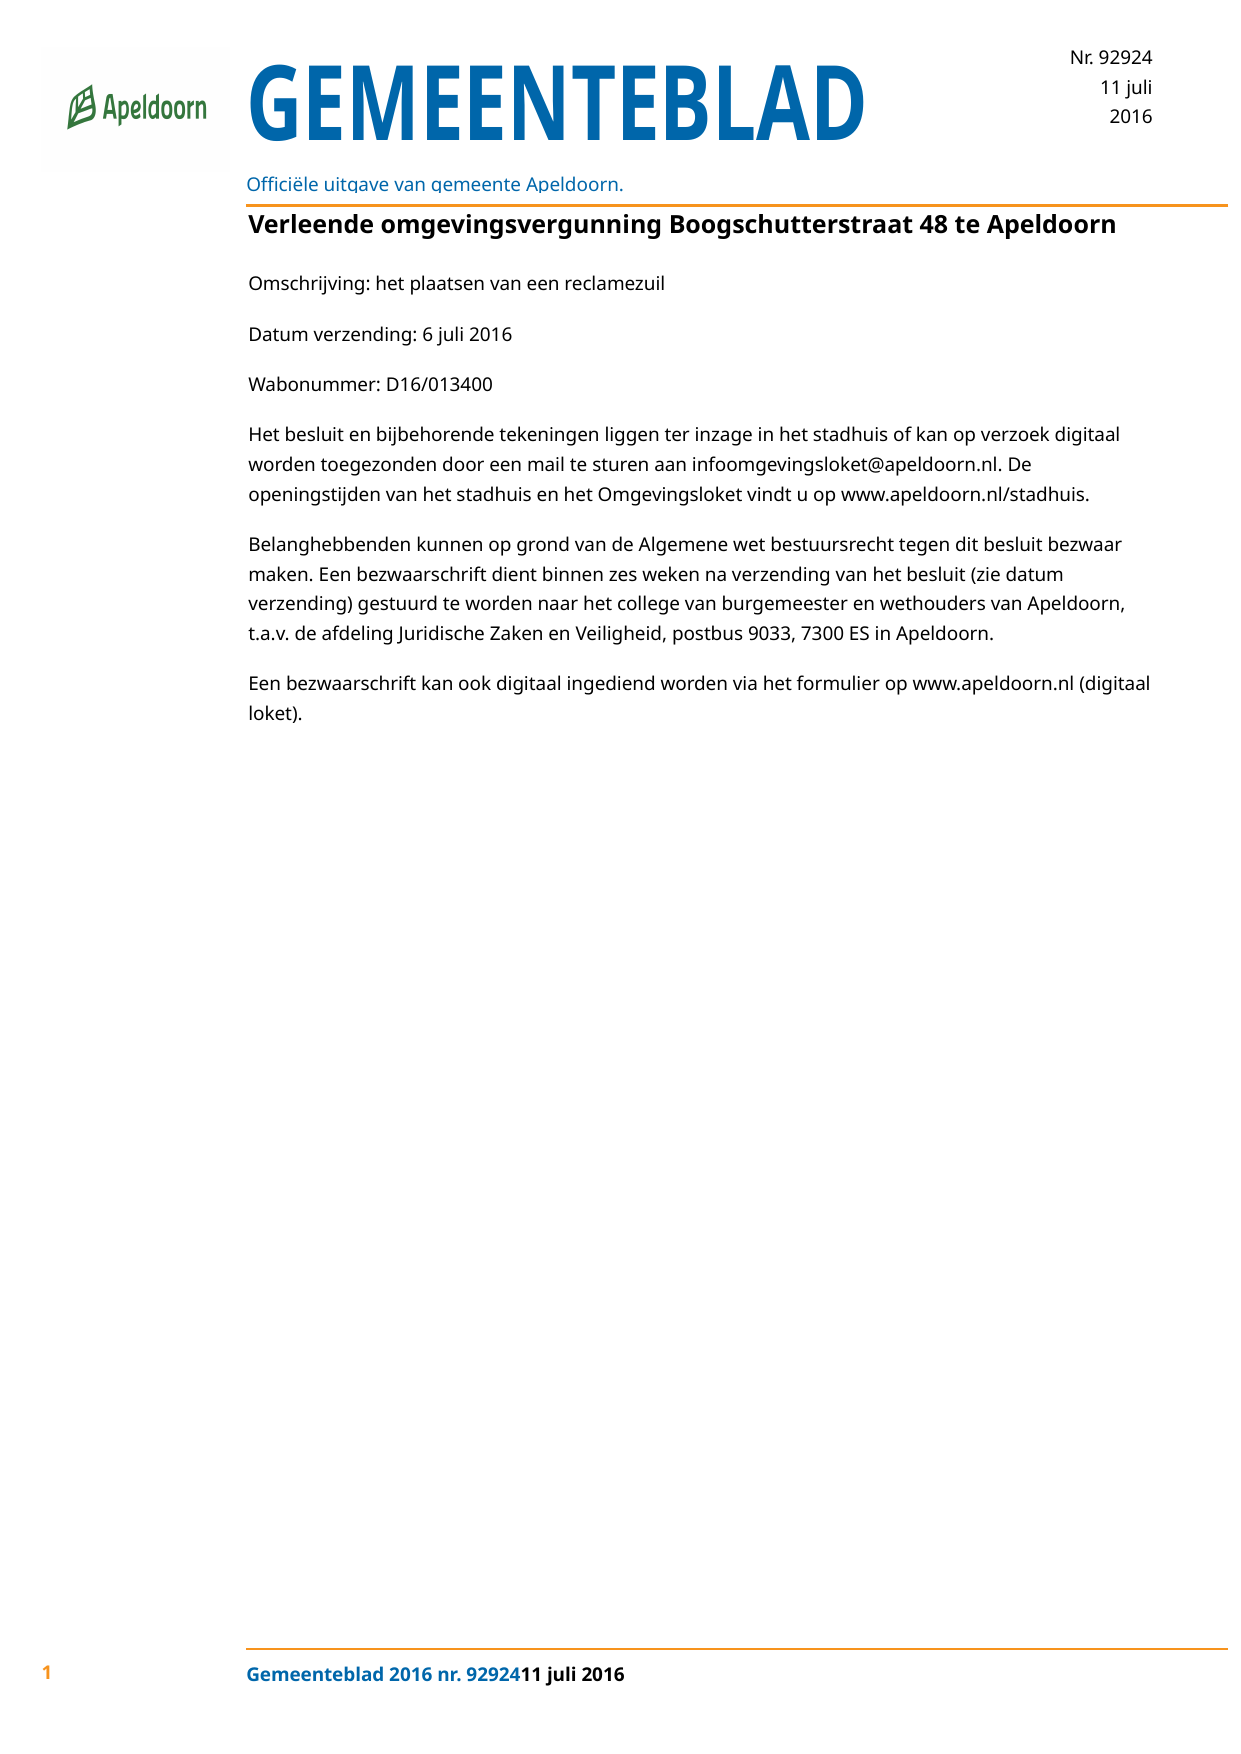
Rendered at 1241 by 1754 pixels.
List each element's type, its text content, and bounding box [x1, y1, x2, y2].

text Omschrijving: het plaatsen van een reclamezuil [248, 270, 1152, 296]
text Een bezwaarschrift kan ook digitaal ingediend worden via het formulier op www.apeldoorn.nl (digitaal loket). [248, 670, 1152, 726]
text Wabonummer: D16/013400 [248, 371, 1152, 397]
text Belanghebbenden kunnen op grond van de Algemene wet bestuursrecht tegen dit besluit bezwaar maken. Een bezwaarschrift dient binnen zes weken na verzending van het besluit (zie datum verzending) gestuurd te worden naar het college van burgemeester en wethouders van Apeldoorn, t.a.v. de afdeling Juridische Zaken en Veiligheid, postbus 9033, 7300 ES in Apeldoorn. [248, 531, 1152, 646]
text Verleende omgevingsvergunning Boogschutterstraat 48 te Apeldoorn [248, 207, 1152, 241]
text Datum verzending: 6 juli 2016 [248, 321, 1152, 346]
text Het besluit en bijbehorende tekeningen liggen ter inzage in het stadhuis of kan op verzoek digitaal worden toegezonden door een mail te sturen aan infoomgevingsloket@apeldoorn.nl. De openingstijden van het stadhuis en het Omgevingsloket vindt u op www.apeldoorn.nl/stadhuis. [248, 422, 1152, 506]
picture [41, 47, 231, 172]
